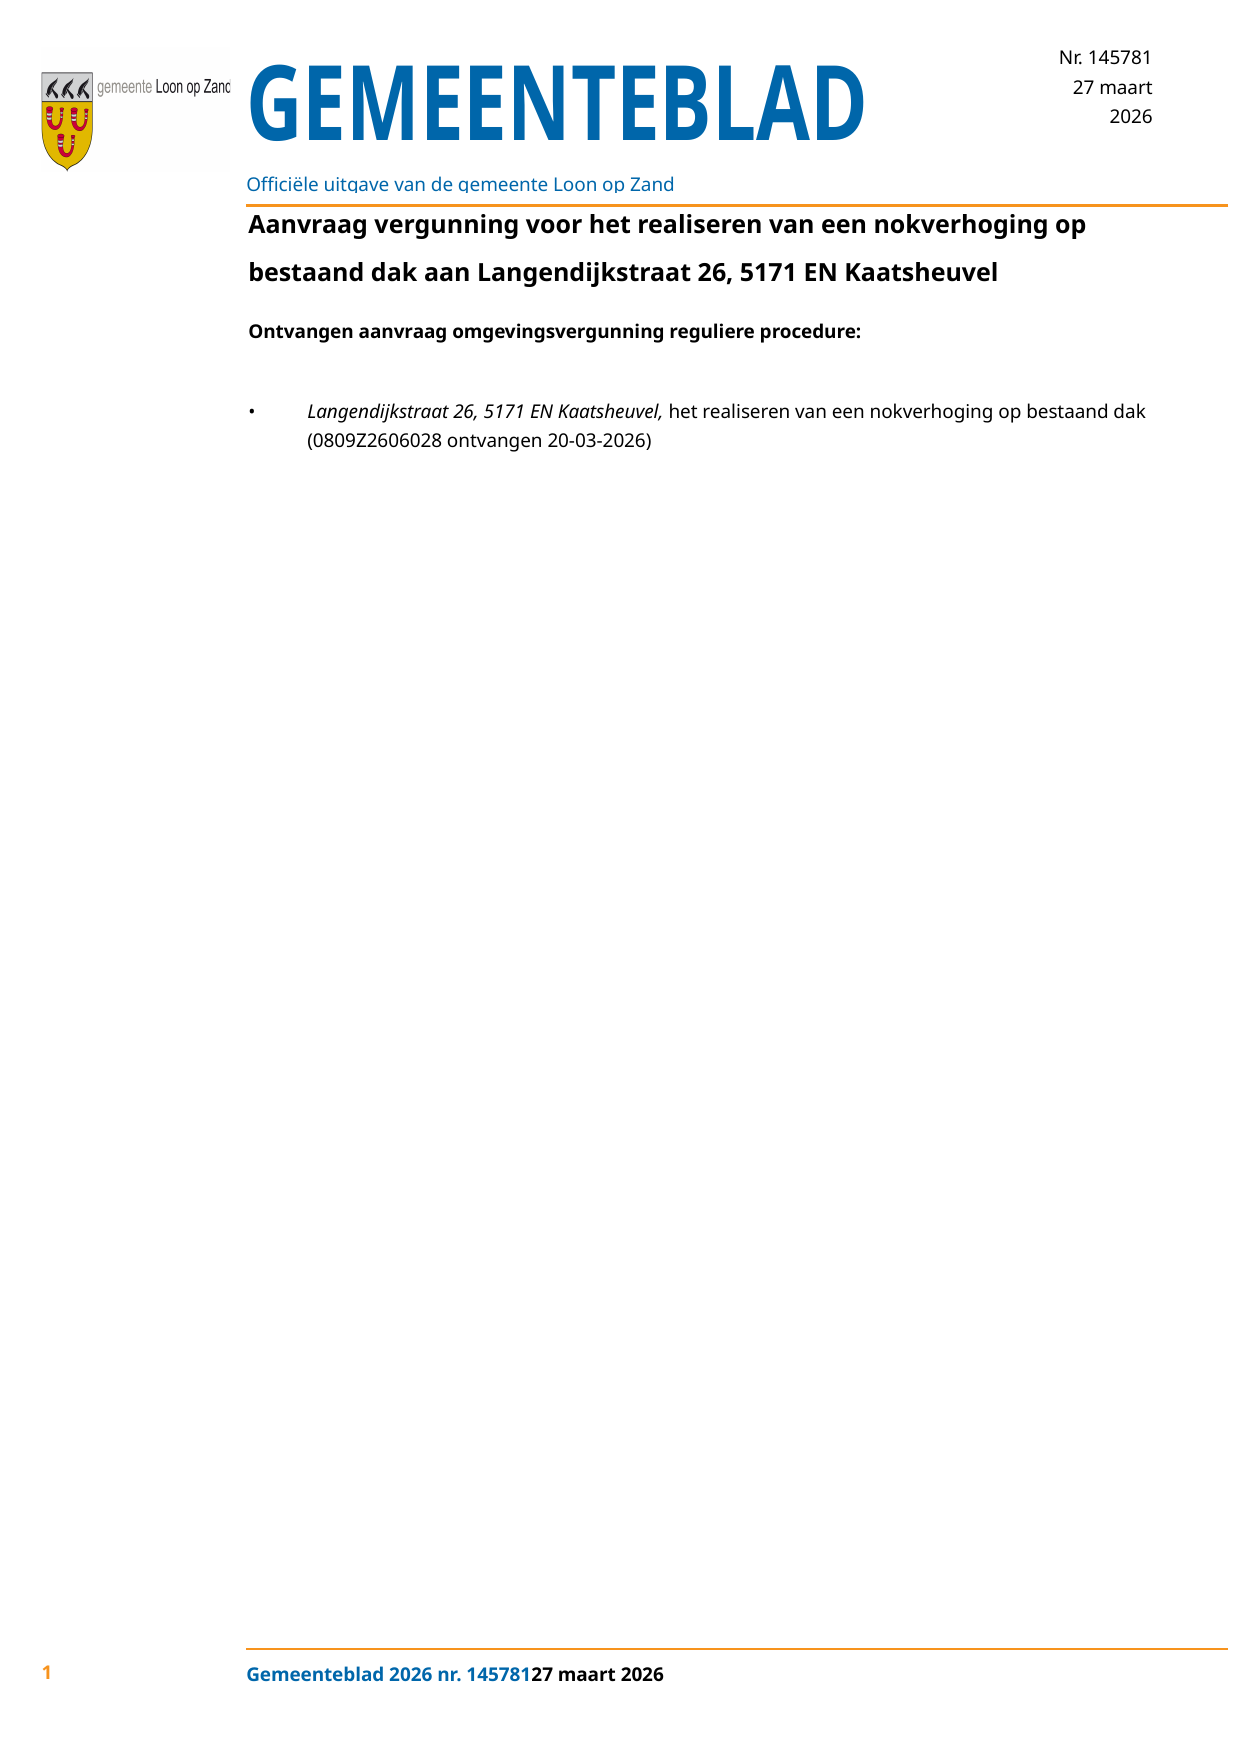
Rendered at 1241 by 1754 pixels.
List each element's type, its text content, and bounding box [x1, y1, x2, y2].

text Aanvraag vergunning voor het realiseren van een nokverhoging op bestaand dak aan Langendijkstraat 26, 5171 EN Kaatsheuvel [248, 207, 1152, 288]
text Ontvangen aanvraag omgevingsvergunning reguliere procedure: [248, 318, 1152, 344]
picture [41, 47, 231, 172]
list Langendijkstraat 26, 5171 EN Kaatsheuvel, het realiseren van een nokverhoging op bestaand dak (0809Z2606028 ontvangen 20-03-2026) [248, 398, 1152, 453]
